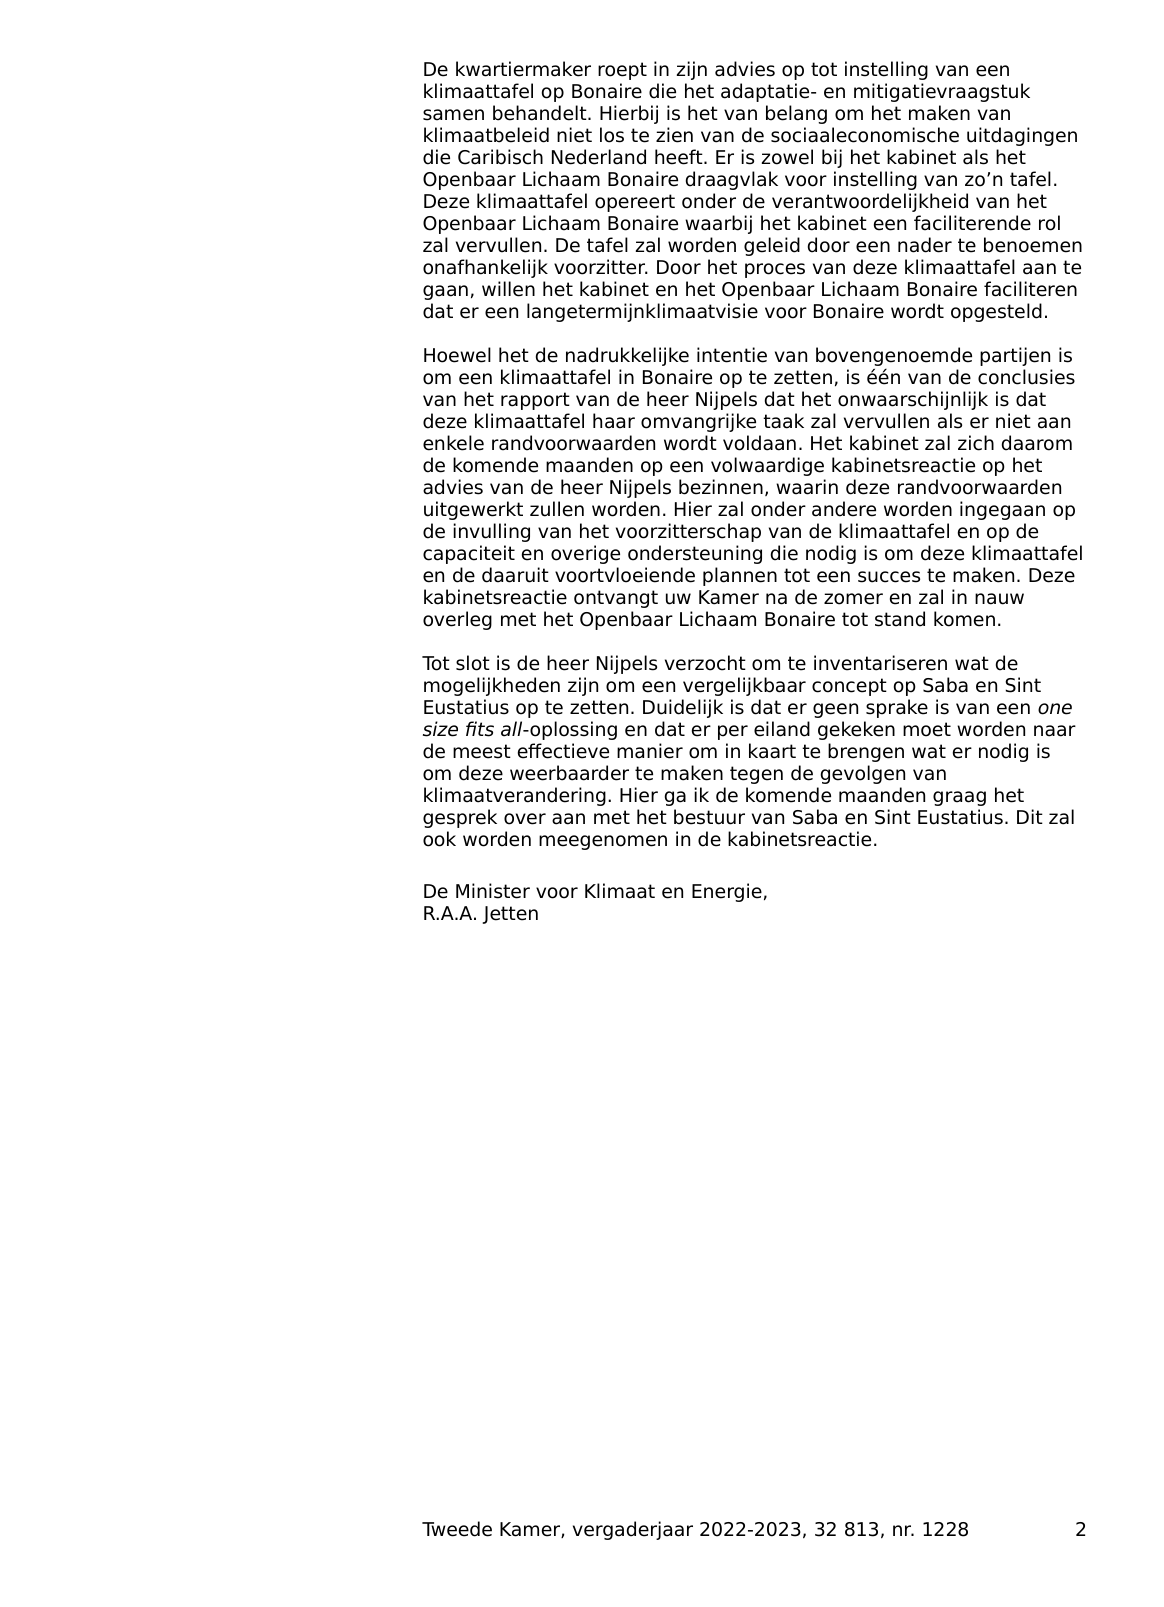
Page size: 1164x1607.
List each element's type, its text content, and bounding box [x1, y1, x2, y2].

text De Minister voor Klimaat en Energie, R.A.A. Jetten [422, 881, 1087, 925]
text Tot slot is de heer Nijpels verzocht om te inventariseren wat de mogelijkheden zijn om een vergelijkbaar concept op Saba en Sint Eustatius op te zetten. Duidelijk is dat er geen sprake is van een one size fits all-oplossing en dat er per eiland gekeken moet worden naar de meest effectieve manier om in kaart te brengen wat er nodig is om deze weerbaarder te maken tegen de gevolgen van klimaatverandering. Hier ga ik de komende maanden graag het gesprek over aan met het bestuur van Saba en Sint Eustatius. Dit zal ook worden meegenomen in de kabinetsreactie. [422, 653, 1087, 851]
text De kwartiermaker roept in zijn advies op tot instelling van een klimaattafel op Bonaire die het adaptatie- en mitigatievraagstuk samen behandelt. Hierbij is het van belang om het maken van klimaatbeleid niet los te zien van de sociaaleconomische uitdagingen die Caribisch Nederland heeft. Er is zowel bij het kabinet als het Openbaar Lichaam Bonaire draagvlak voor instelling van zo’n tafel. Deze klimaattafel opereert onder de verantwoordelijkheid van het Openbaar Lichaam Bonaire waarbij het kabinet een faciliterende rol zal vervullen. De tafel zal worden geleid door een nader te benoemen onafhankelijk voorzitter. Door het proces van deze klimaattafel aan te gaan, willen het kabinet en het Openbaar Lichaam Bonaire faciliteren dat er een langetermijnklimaatvisie voor Bonaire wordt opgesteld. [422, 59, 1087, 323]
text Hoewel het de nadrukkelijke intentie van bovengenoemde partijen is om een klimaattafel in Bonaire op te zetten, is één van de conclusies van het rapport van de heer Nijpels dat het onwaarschijnlijk is dat deze klimaattafel haar omvangrijke taak zal vervullen als er niet aan enkele randvoorwaarden wordt voldaan. Het kabinet zal zich daarom de komende maanden op een volwaardige kabinetsreactie op het advies van de heer Nijpels bezinnen, waarin deze randvoorwaarden uitgewerkt zullen worden. Hier zal onder andere worden ingegaan op de invulling van het voorzitterschap van de klimaattafel en op de capaciteit en overige ondersteuning die nodig is om deze klimaattafel en de daaruit voortvloeiende plannen tot een succes te maken. Deze kabinetsreactie ontvangt uw Kamer na de zomer en zal in nauw overleg met het Openbaar Lichaam Bonaire tot stand komen. [422, 345, 1087, 631]
